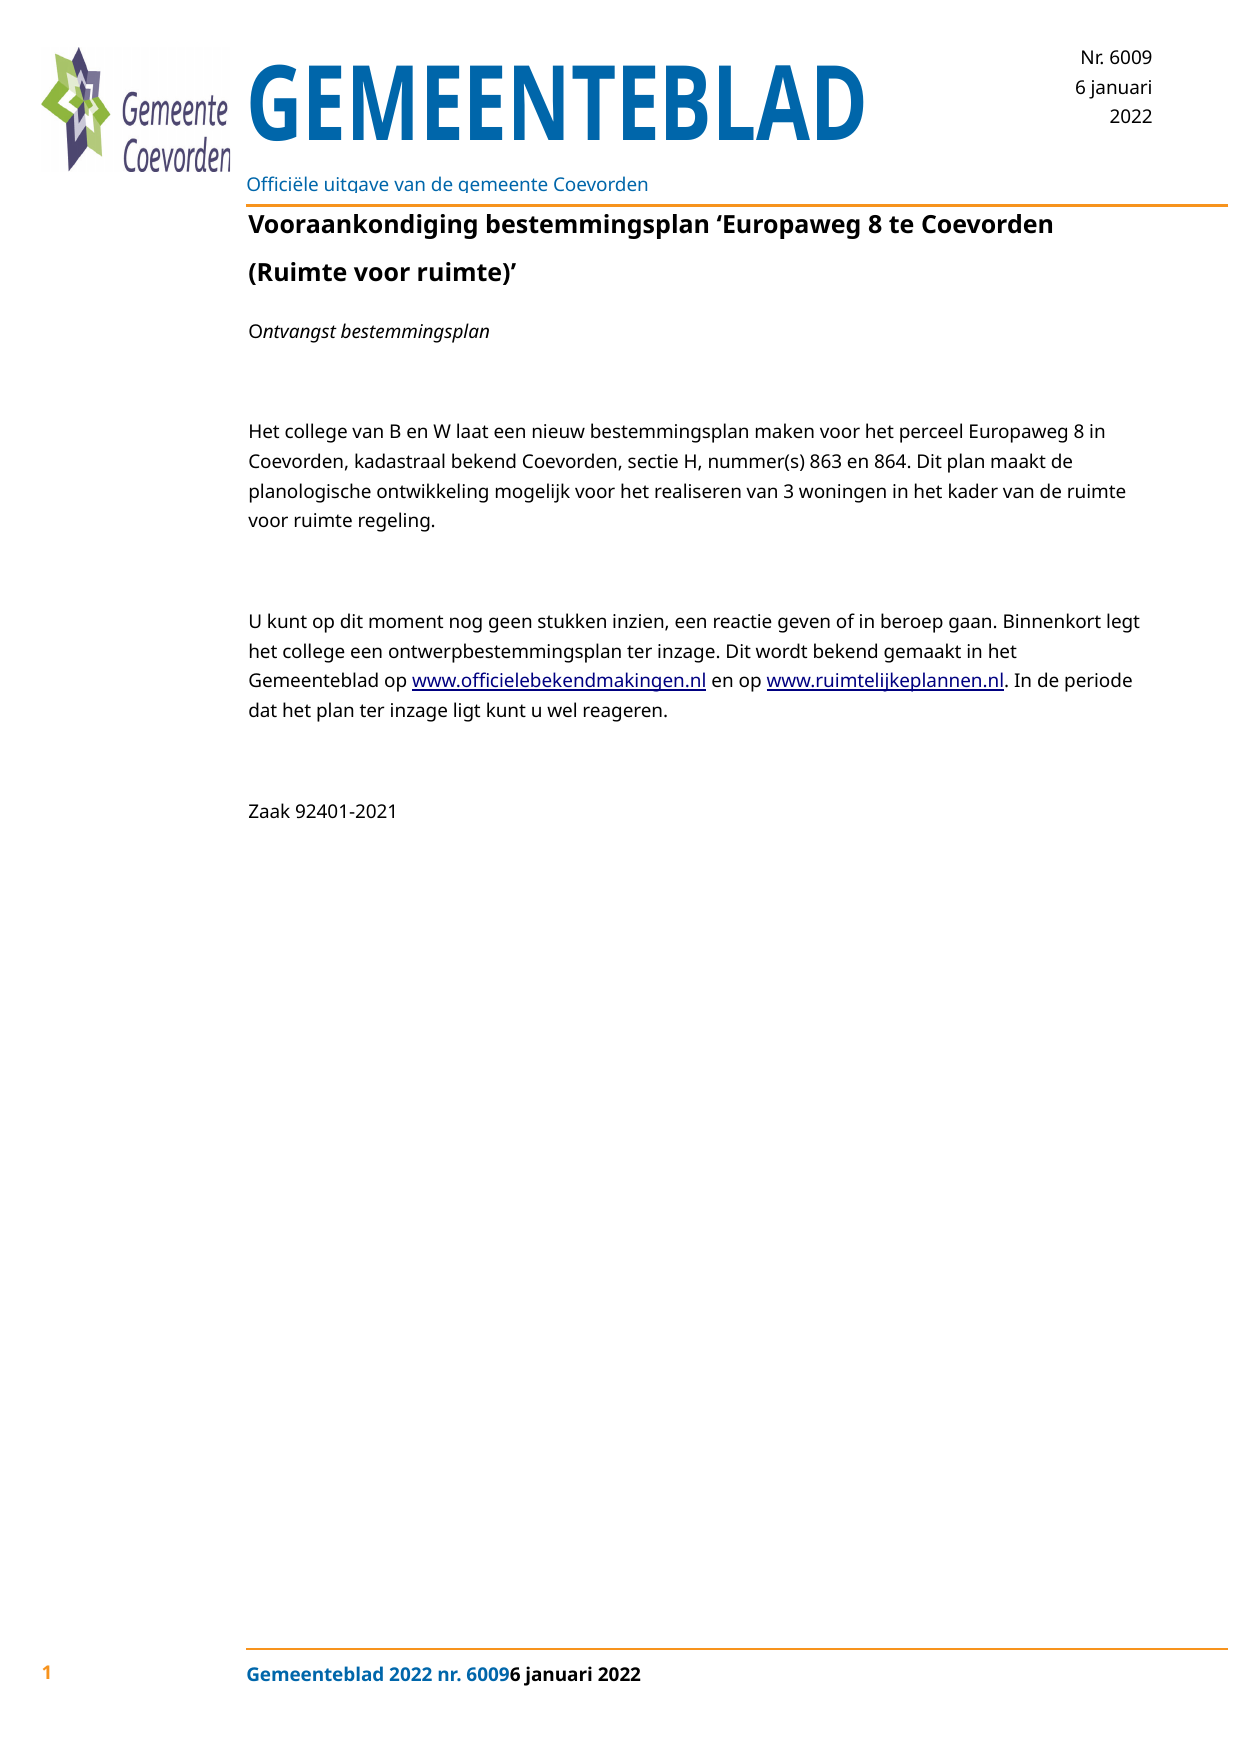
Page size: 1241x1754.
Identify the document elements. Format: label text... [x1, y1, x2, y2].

picture [41, 47, 231, 172]
text Zaak 92401-2021 [248, 798, 1152, 824]
text U kunt op dit moment nog geen stukken inzien, een reactie geven of in beroep gaan. Binnenkort legt het college een ontwerpbestemmingsplan ter inzage. Dit wordt bekend gemaakt in het Gemeenteblad op www.officielebekendmakingen.nl en op www.ruimtelijkeplannen.nl. In de periode dat het plan ter inzage ligt kunt u wel reageren. [248, 608, 1152, 723]
text Ontvangst bestemmingsplan [248, 318, 1152, 344]
text Het college van B en W laat een nieuw bestemmingsplan maken voor het perceel Europaweg 8 in Coevorden, kadastraal bekend Coevorden, sectie H, nummer(s) 863 en 864. Dit plan maakt de planologische ontwikkeling mogelijk voor het realiseren van 3 woningen in het kader van de ruimte voor ruimte regeling. [248, 419, 1152, 533]
text Vooraankondiging bestemmingsplan ‘Europaweg 8 te Coevorden (Ruimte voor ruimte)’ [248, 207, 1152, 288]
